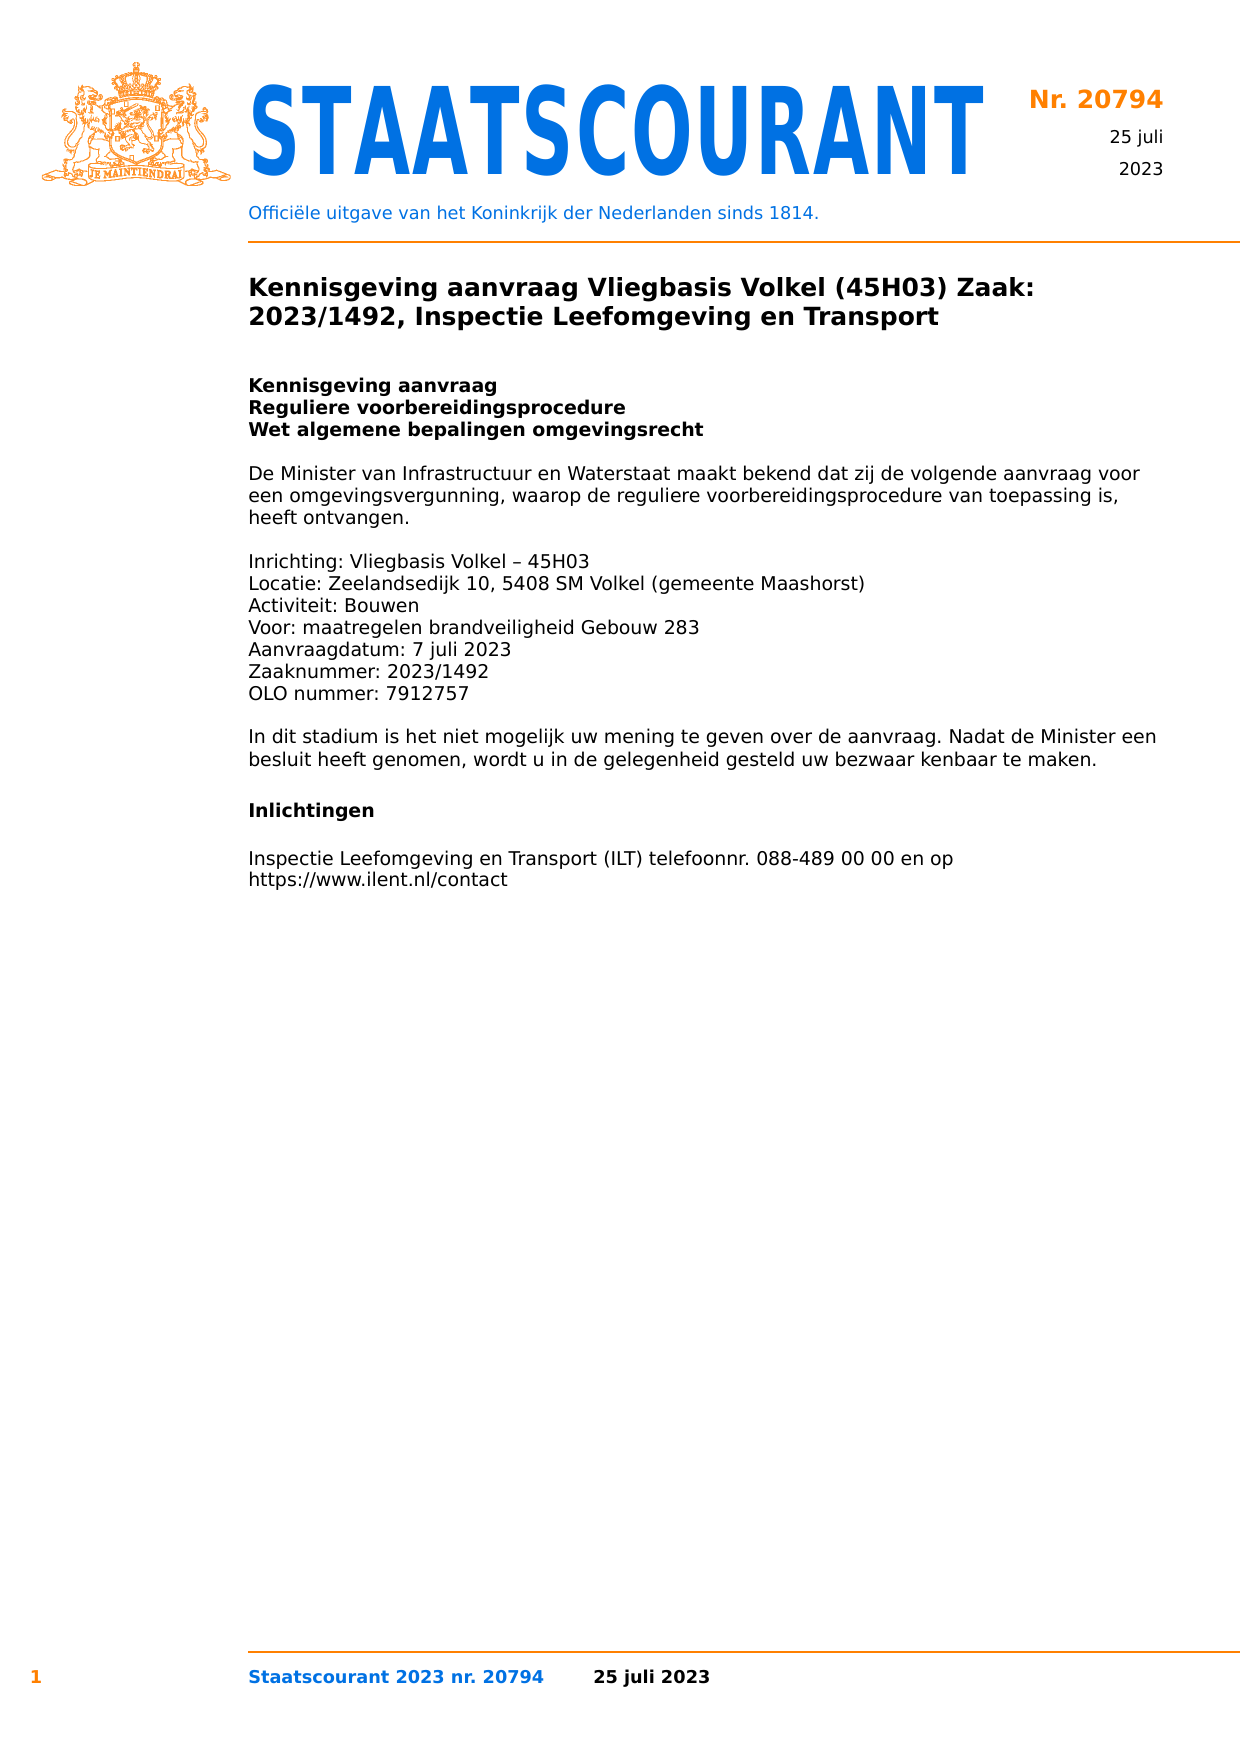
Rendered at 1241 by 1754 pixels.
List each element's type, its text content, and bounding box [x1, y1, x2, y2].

text Aanvraagdatum: 7 juli 2023 [248, 639, 1163, 661]
text In dit stadium is het niet mogelijk uw mening te geven over de aanvraag. Nadat de Minister een besluit heeft genomen, wordt u in de gelegenheid gesteld uw bezwaar kenbaar te maken. [248, 726, 1163, 770]
text De Minister van Infrastructuur en Waterstaat maakt bekend dat zij de volgende aanvraag voor een omgevingsvergunning, waarop de reguliere voorbereidingsprocedure van toepassing is, heeft ontvangen. [248, 463, 1163, 529]
text Wet algemene bepalingen omgevingsrecht [248, 419, 1163, 441]
table_header [25, 62, 248, 241]
table_cell 25 juli [998, 121, 1240, 153]
text Voor: maatregelen brandveiligheid Gebouw 283 [248, 617, 1163, 639]
text Reguliere voorbereidingsprocedure [248, 397, 1163, 419]
picture [41, 62, 231, 186]
text Inrichting: Vliegbasis Volkel – 45H03 [248, 551, 1163, 573]
text OLO nummer: 7912757 [248, 683, 1163, 704]
text Activiteit: Bouwen [248, 595, 1163, 617]
text Locatie: Zeelandsedijk 10, 5408 SM Volkel (gemeente Maashorst) [248, 573, 1163, 595]
text Kennisgeving aanvraag [248, 375, 1163, 397]
text Inspectie Leefomgeving en Transport (ILT) telefoonnr. 088-489 00 00 en op https://www.ilent.nl/contact [248, 847, 1163, 891]
table_cell Officiële uitgave van het Koninkrijk der Nederlanden sinds 1814. [248, 203, 1240, 241]
subtitle Kennisgeving aanvraag Vliegbasis Volkel (45H03) Zaak: 2023/1492, Inspectie Leefomgeving en Transport [248, 273, 1163, 331]
table_header Nr. 20794 [998, 62, 1240, 121]
subtitle Inlichtingen [248, 800, 1163, 822]
text Zaaknummer: 2023/1492 [248, 661, 1163, 683]
table_cell 2023 [998, 153, 1240, 203]
table_header STAATSCOURANT [248, 62, 998, 203]
